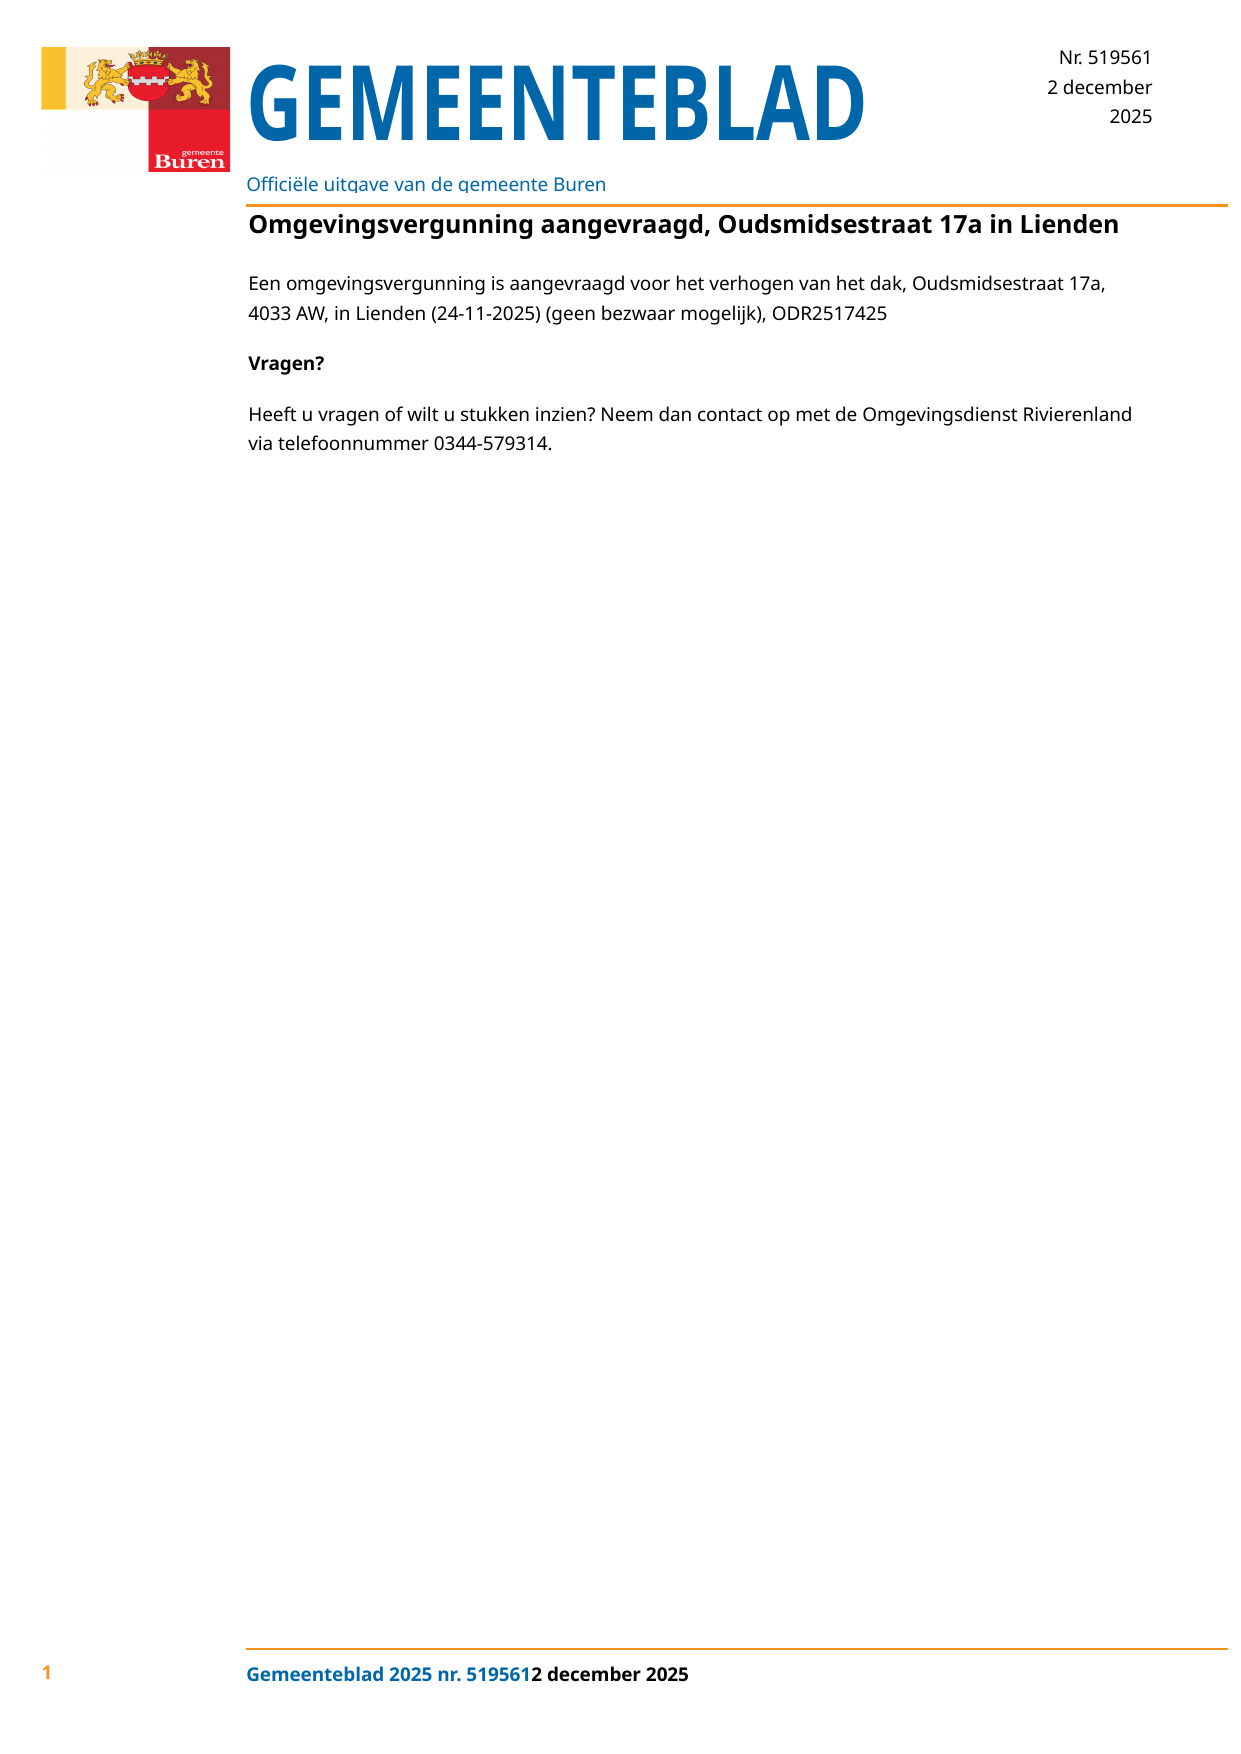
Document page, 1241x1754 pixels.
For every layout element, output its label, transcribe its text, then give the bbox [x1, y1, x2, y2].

text Vragen? [248, 350, 1152, 376]
picture [41, 47, 231, 172]
text Omgevingsvergunning aangevraagd, Oudsmidsestraat 17a in Lienden [248, 207, 1152, 241]
text Heeft u vragen of wilt u stukken inzien? Neem dan contact op met de Omgevingsdienst Rivierenland via telefoonnummer 0344-579314. [248, 401, 1152, 456]
text Een omgevingsvergunning is aangevraagd voor het verhogen van het dak, Oudsmidsestraat 17a, 4033 AW, in Lienden (24-11-2025) (geen bezwaar mogelijk), ODR2517425 [248, 270, 1152, 326]
